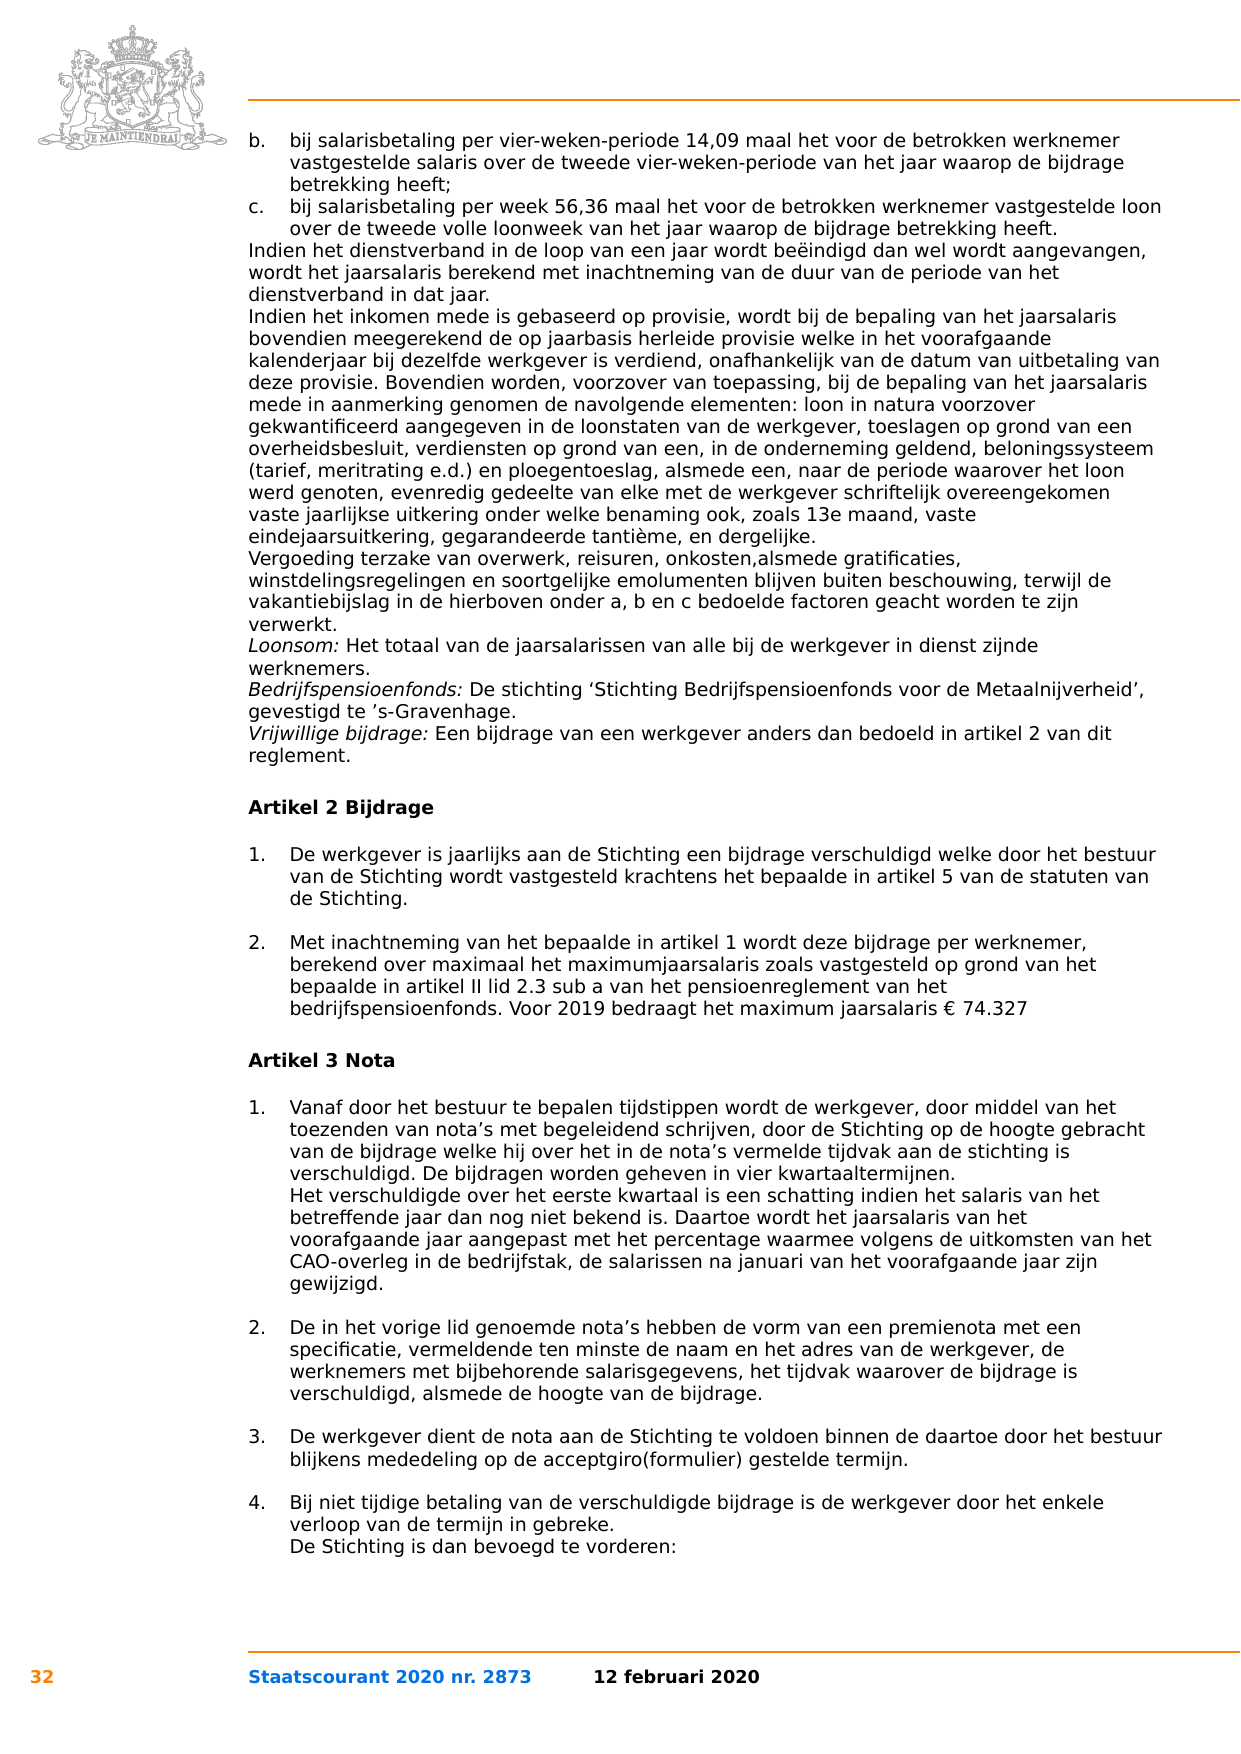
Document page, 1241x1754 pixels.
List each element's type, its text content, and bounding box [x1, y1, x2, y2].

subtitle Artikel 2 Bijdrage [248, 797, 1163, 819]
text 2. De in het vorige lid genoemde nota’s hebben de vorm van een premienota met een specificatie, vermeldende ten minste de naam en het adres van de werkgever, de werknemers met bijbehorende salarisgegevens, het tijdvak waarover de bijdrage is verschuldigd, alsmede de hoogte van de bijdrage. [248, 1317, 1163, 1404]
text b. bij salarisbetaling per vier-weken-periode 14,09 maal het voor de betrokken werknemer vastgestelde salaris over de tweede vier-weken-periode van het jaar waarop de bijdrage betrekking heeft; [248, 130, 1163, 196]
text 4. Bij niet tijdige betaling van de verschuldigde bijdrage is de werkgever door het enkele verloop van de termijn in gebreke. [248, 1492, 1163, 1536]
text 1. De werkgever is jaarlijks aan de Stichting een bijdrage verschuldigd welke door het bestuur van de Stichting wordt vastgesteld krachtens het bepaalde in artikel 5 van de statuten van de Stichting. [248, 844, 1163, 910]
text Het verschuldigde over het eerste kwartaal is een schatting indien het salaris van het betreffende jaar dan nog niet bekend is. Daartoe wordt het jaarsalaris van het voorafgaande jaar aangepast met het percentage waarmee volgens de uitkomsten van het CAO-overleg in de bedrijfstak, de salarissen na januari van het voorafgaande jaar zijn gewijzigd. [289, 1185, 1163, 1295]
text De Stichting is dan bevoegd te vorderen: [289, 1536, 1163, 1558]
text 3. De werkgever dient de nota aan de Stichting te voldoen binnen de daartoe door het bestuur blijkens mededeling op de acceptgiro(formulier) gestelde termijn. [248, 1426, 1163, 1470]
text Vergoeding terzake van overwerk, reisuren, onkosten,alsmede gratificaties, winstdelingsregelingen en soortgelijke emolumenten blijven buiten beschouwing, terwijl de vakantiebijslag in de hierboven onder a, b en c bedoelde factoren geacht worden te zijn verwerkt. [248, 547, 1163, 635]
text Indien het dienstverband in de loop van een jaar wordt beëindigd dan wel wordt aangevangen, wordt het jaarsalaris berekend met inachtneming van de duur van de periode van het dienstverband in dat jaar. [248, 240, 1163, 306]
picture [38, 25, 227, 150]
text 1. Vanaf door het bestuur te bepalen tijdstippen wordt de werkgever, door middel van het toezenden van nota’s met begeleidend schrijven, door de Stichting op de hoogte gebracht van de bijdrage welke hij over het in de nota’s vermelde tijdvak aan de stichting is verschuldigd. De bijdragen worden geheven in vier kwartaaltermijnen. [248, 1097, 1163, 1185]
text c. bij salarisbetaling per week 56,36 maal het voor de betrokken werknemer vastgestelde loon over de tweede volle loonweek van het jaar waarop de bijdrage betrekking heeft. [248, 196, 1163, 240]
text Indien het inkomen mede is gebaseerd op provisie, wordt bij de bepaling van het jaarsalaris bovendien meegerekend de op jaarbasis herleide provisie welke in het voorafgaande kalenderjaar bij dezelfde werkgever is verdiend, onafhankelijk van de datum van uitbetaling van deze provisie. Bovendien worden, voorzover van toepassing, bij de bepaling van het jaarsalaris mede in aanmerking genomen de navolgende elementen: loon in natura voorzover gekwantificeerd aangegeven in de loonstaten van de werkgever, toeslagen op grond van een overheidsbesluit, verdiensten op grond van een, in de onderneming geldend, beloningssysteem (tarief, meritrating e.d.) en ploegentoeslag, alsmede een, naar de periode waarover het loon werd genoten, evenredig gedeelte van elke met de werkgever schriftelijk overeengekomen vaste jaarlijkse uitkering onder welke benaming ook, zoals 13e maand, vaste eindejaarsuitkering, gegarandeerde tantième, en dergelijke. [248, 306, 1163, 547]
text Vrijwillige bijdrage: Een bijdrage van een werkgever anders dan bedoeld in artikel 2 van dit reglement. [248, 723, 1163, 767]
text Bedrijfspensioenfonds: De stichting ‘Stichting Bedrijfspensioenfonds voor de Metaalnijverheid’, gevestigd te ’s-Gravenhage. [248, 679, 1163, 723]
text 2. Met inachtneming van het bepaalde in artikel 1 wordt deze bijdrage per werknemer, berekend over maximaal het maximumjaarsalaris zoals vastgesteld op grond van het bepaalde in artikel II lid 2.3 sub a van het pensioenreglement van het bedrijfspensioenfonds. Voor 2019 bedraagt het maximum jaarsalaris € 74.327 [248, 932, 1163, 1020]
text Loonsom: Het totaal van de jaarsalarissen van alle bij de werkgever in dienst zijnde werknemers. [248, 635, 1163, 679]
subtitle Artikel 3 Nota [248, 1050, 1163, 1072]
